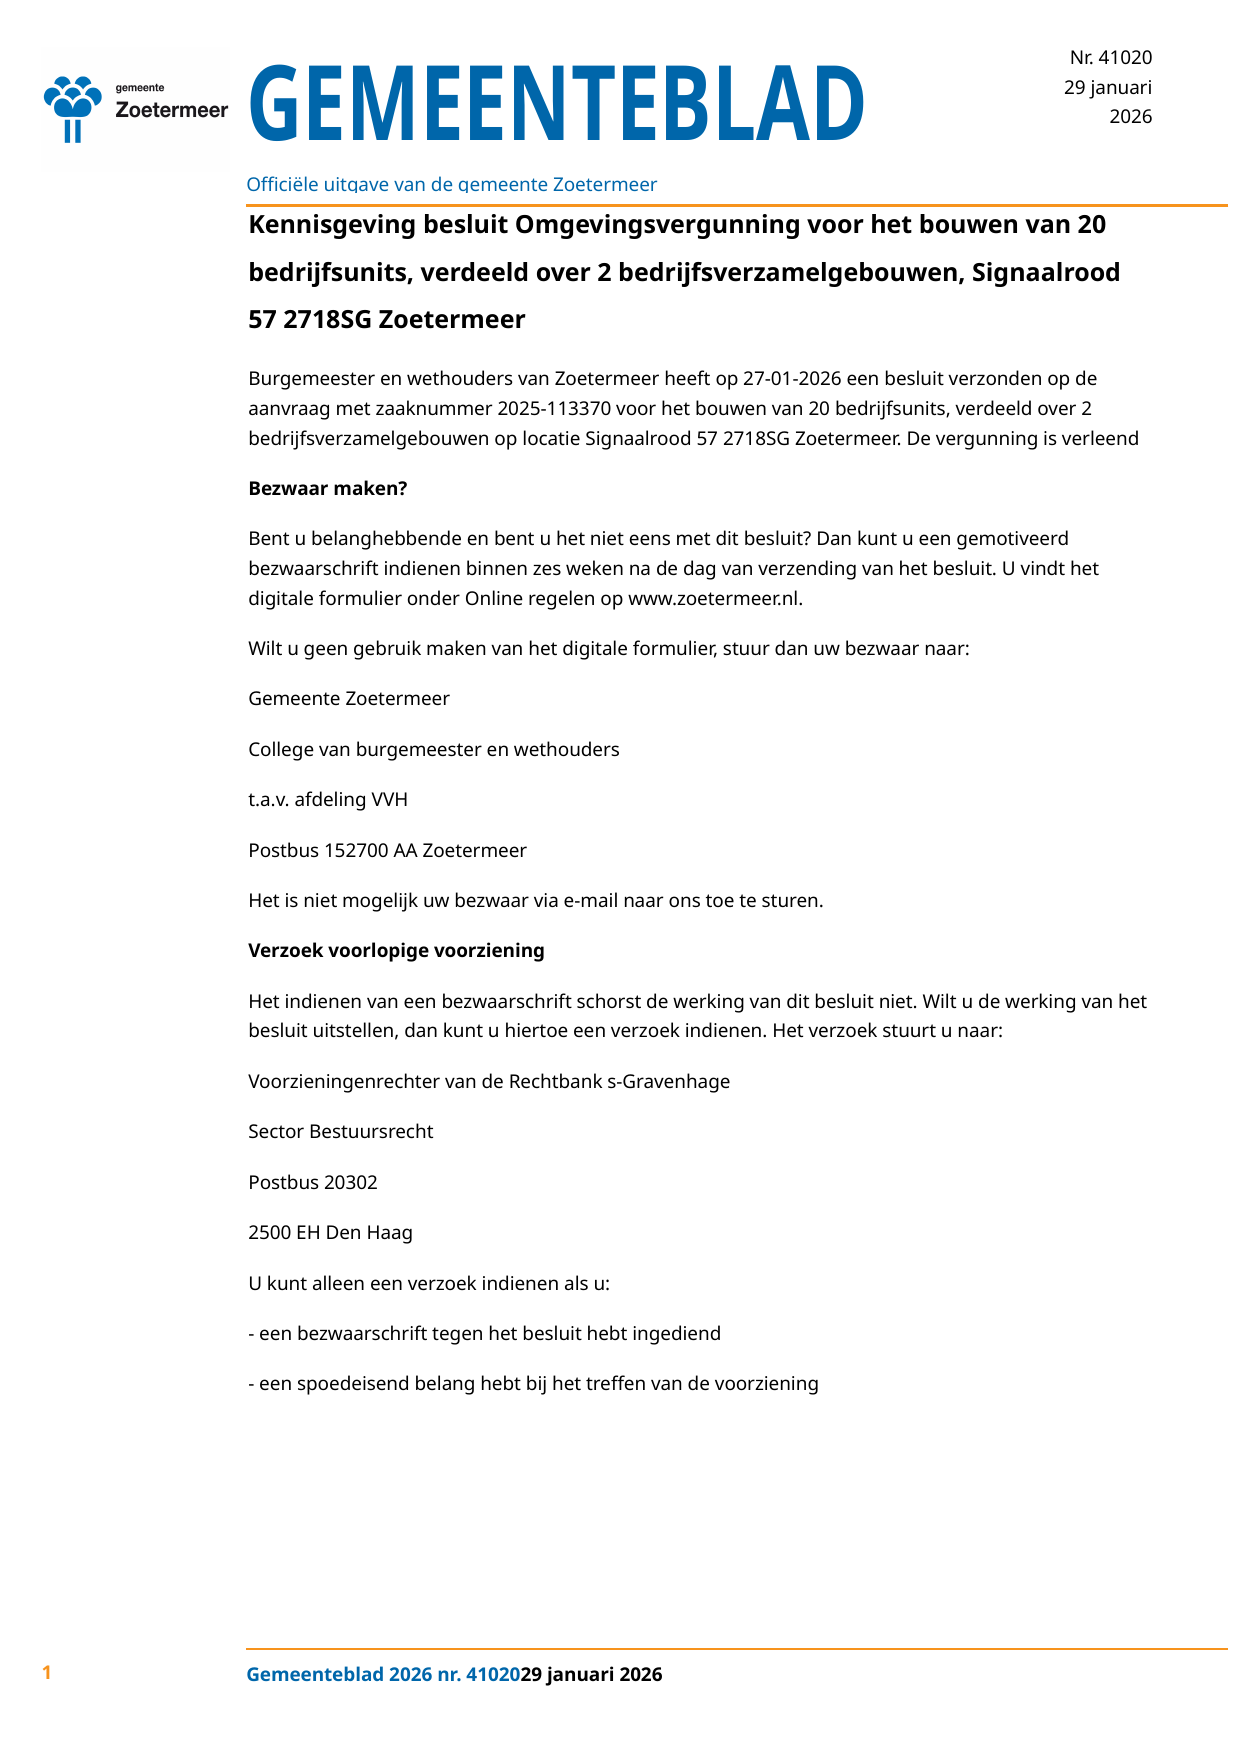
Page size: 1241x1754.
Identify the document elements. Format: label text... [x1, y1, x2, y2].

text Sector Bestuursrecht [248, 1118, 1152, 1144]
text Wilt u geen gebruik maken van het digitale formulier, stuur dan uw bezwaar naar: [248, 635, 1152, 661]
text Bent u belanghebbende en bent u het niet eens met dit besluit? Dan kunt u een gemotiveerd bezwaarschrift indienen binnen zes weken na de dag van verzending van het besluit. U vindt het digitale formulier onder Online regelen op www.zoetermeer.nl. [248, 526, 1152, 610]
text 2500 EH Den Haag [248, 1219, 1152, 1245]
text Postbus 152700 AA Zoetermeer [248, 837, 1152, 862]
text Kennisgeving besluit Omgevingsvergunning voor het bouwen van 20 bedrijfsunits, verdeeld over 2 bedrijfsverzamelgebouwen, Signaalrood 57 2718SG Zoetermeer [248, 207, 1152, 336]
picture [41, 47, 231, 172]
text t.a.v. afdeling VVH [248, 786, 1152, 812]
text Het is niet mogelijk uw bezwaar via e-mail naar ons toe te sturen. [248, 887, 1152, 913]
text Bezwaar maken? [248, 475, 1152, 501]
text Het indienen van een bezwaarschrift schorst de werking van dit besluit niet. Wilt u de werking van het besluit uitstellen, dan kunt u hiertoe een verzoek indienen. Het verzoek stuurt u naar: [248, 988, 1152, 1043]
text - een bezwaarschrift tegen het besluit hebt ingediend [248, 1320, 1152, 1346]
text Voorzieningenrechter van de Rechtbank s-Gravenhage [248, 1068, 1152, 1094]
text Verzoek voorlopige voorziening [248, 938, 1152, 963]
text Gemeente Zoetermeer [248, 686, 1152, 711]
text Burgemeester en wethouders van Zoetermeer heeft op 27-01-2026 een besluit verzonden op de aanvraag met zaaknummer 2025-113370 voor het bouwen van 20 bedrijfsunits, verdeeld over 2 bedrijfsverzamelgebouwen op locatie Signaalrood 57 2718SG Zoetermeer. De vergunning is verleend [248, 366, 1152, 450]
text College van burgemeester en wethouders [248, 736, 1152, 762]
text - een spoedeisend belang hebt bij het treffen van de voorziening [248, 1371, 1152, 1396]
text U kunt alleen een verzoek indienen als u: [248, 1270, 1152, 1295]
text Postbus 20302 [248, 1169, 1152, 1194]
